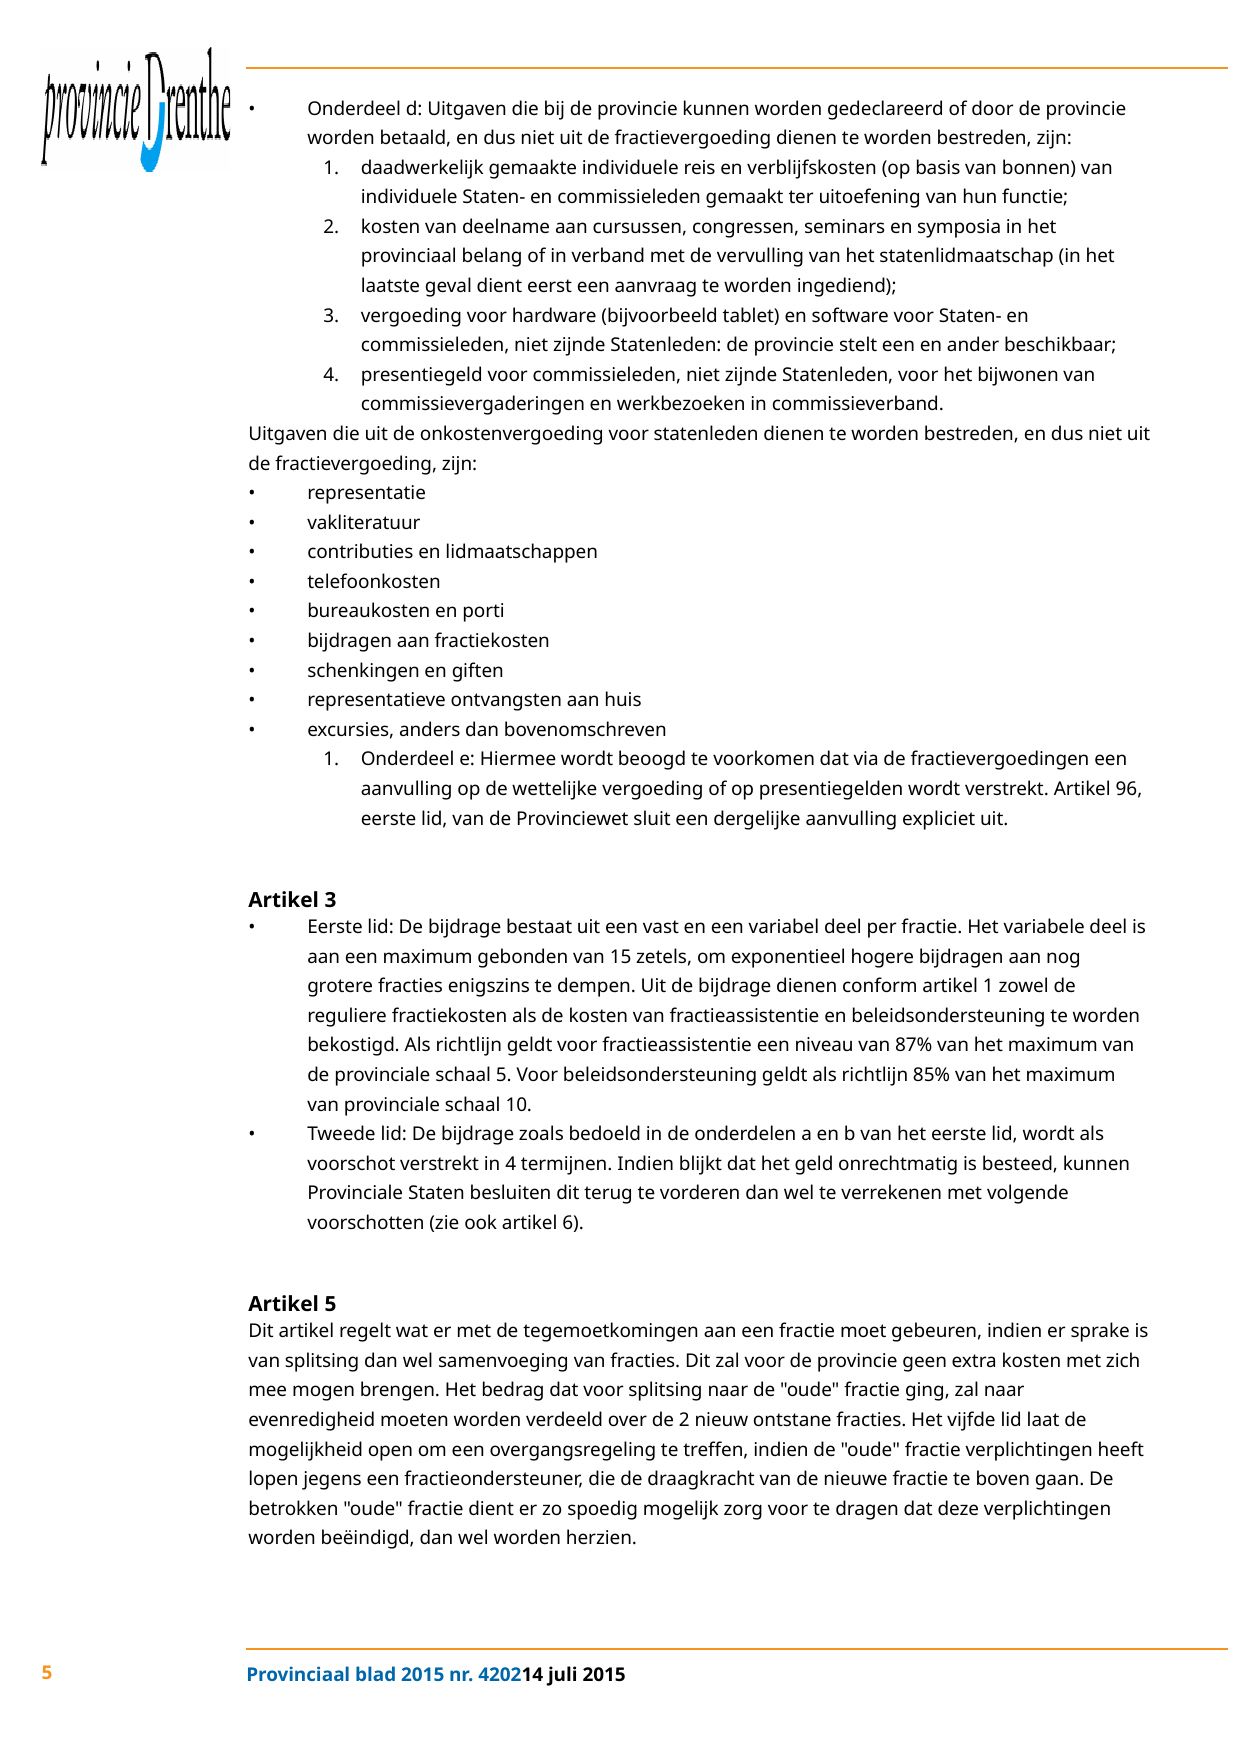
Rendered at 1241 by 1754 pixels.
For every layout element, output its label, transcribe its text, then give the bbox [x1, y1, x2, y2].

picture [41, 47, 231, 172]
list kosten van deelname aan cursussen, congressen, seminars en symposia in het provinciaal belang of in verband met de vervulling van het statenlidmaatschap (in het laatste geval dient eerst een aanvraag te worden ingediend); [323, 213, 1152, 298]
list Eerste lid: De bijdrage bestaat uit een vast en een variabel deel per fractie. Het variabele deel is aan een maximum gebonden van 15 zetels, om exponentieel hogere bijdragen aan nog grotere fracties enigszins te dempen. Uit de bijdrage dienen conform artikel 1 zowel de reguliere fractiekosten als de kosten van fractieassistentie en beleidsondersteuning te worden bekostigd. Als richtlijn geldt voor fractieassistentie een niveau van 87% van het maximum van de provinciale schaal 5. Voor beleidsondersteuning geldt als richtlijn 85% van het maximum van provinciale schaal 10. [248, 913, 1152, 1116]
list contributies en lidmaatschappen [248, 538, 1152, 564]
list vergoeding voor hardware (bijvoorbeeld tablet) en software voor Staten- en commissieleden, niet zijnde Statenleden: de provincie stelt een en ander beschikbaar; [323, 302, 1152, 357]
list vakliteratuur [248, 509, 1152, 535]
list representatie [248, 479, 1152, 505]
text Artikel 5 [248, 1289, 1152, 1317]
list Tweede lid: De bijdrage zoals bedoeld in de onderdelen a en b van het eerste lid, wordt als voorschot verstrekt in 4 termijnen. Indien blijkt dat het geld onrechtmatig is besteed, kunnen Provinciale Staten besluiten dit terug te vorderen dan wel te verrekenen met volgende voorschotten (zie ook artikel 6). [248, 1120, 1152, 1235]
text Dit artikel regelt wat er met de tegemoetkomingen aan een fractie moet gebeuren, indien er sprake is van splitsing dan wel samenvoeging van fracties. Dit zal voor de provincie geen extra kosten met zich mee mogen brengen. Het bedrag dat voor splitsing naar de "oude" fractie ging, zal naar evenredigheid moeten worden verdeeld over de 2 nieuw ontstane fracties. Het vijfde lid laat de mogelijkheid open om een overgangsregeling te treffen, indien de "oude" fractie verplichtingen heeft lopen jegens een fractieondersteuner, die de draagkracht van de nieuwe fractie te boven gaan. De betrokken "oude" fractie dient er zo spoedig mogelijk zorg voor te dragen dat deze verplichtingen worden beëindigd, dan wel worden herzien. [248, 1317, 1152, 1550]
list Onderdeel d: Uitgaven die bij de provincie kunnen worden gedeclareerd of door de provincie worden betaald, en dus niet uit de fractievergoeding dienen te worden bestreden, zijn: [248, 95, 1152, 150]
list excursies, anders dan bovenomschreven [248, 716, 1152, 742]
list telefoonkosten [248, 568, 1152, 594]
list Onderdeel e: Hiermee wordt beoogd te voorkomen dat via de fractievergoedingen een aanvulling op de wettelijke vergoeding of op presentiegelden wordt verstrekt. Artikel 96, eerste lid, van de Provinciewet sluit een dergelijke aanvulling expliciet uit. [323, 746, 1152, 831]
list daadwerkelijk gemaakte individuele reis en verblijfskosten (op basis van bonnen) van individuele Staten- en commissieleden gemaakt ter uitoefening van hun functie; [323, 154, 1152, 209]
list presentiegeld voor commissieleden, niet zijnde Statenleden, voor het bijwonen van commissievergaderingen en werkbezoeken in commissieverband. [323, 361, 1152, 416]
list representatieve ontvangsten aan huis [248, 686, 1152, 712]
list bijdragen aan fractiekosten [248, 627, 1152, 653]
text Uitgaven die uit de onkostenvergoeding voor statenleden dienen te worden bestreden, en dus niet uit de fractievergoeding, zijn: [248, 420, 1152, 476]
list schenkingen en giften [248, 657, 1152, 683]
text Artikel 3 [248, 885, 1152, 913]
list bureaukosten en porti [248, 598, 1152, 623]
